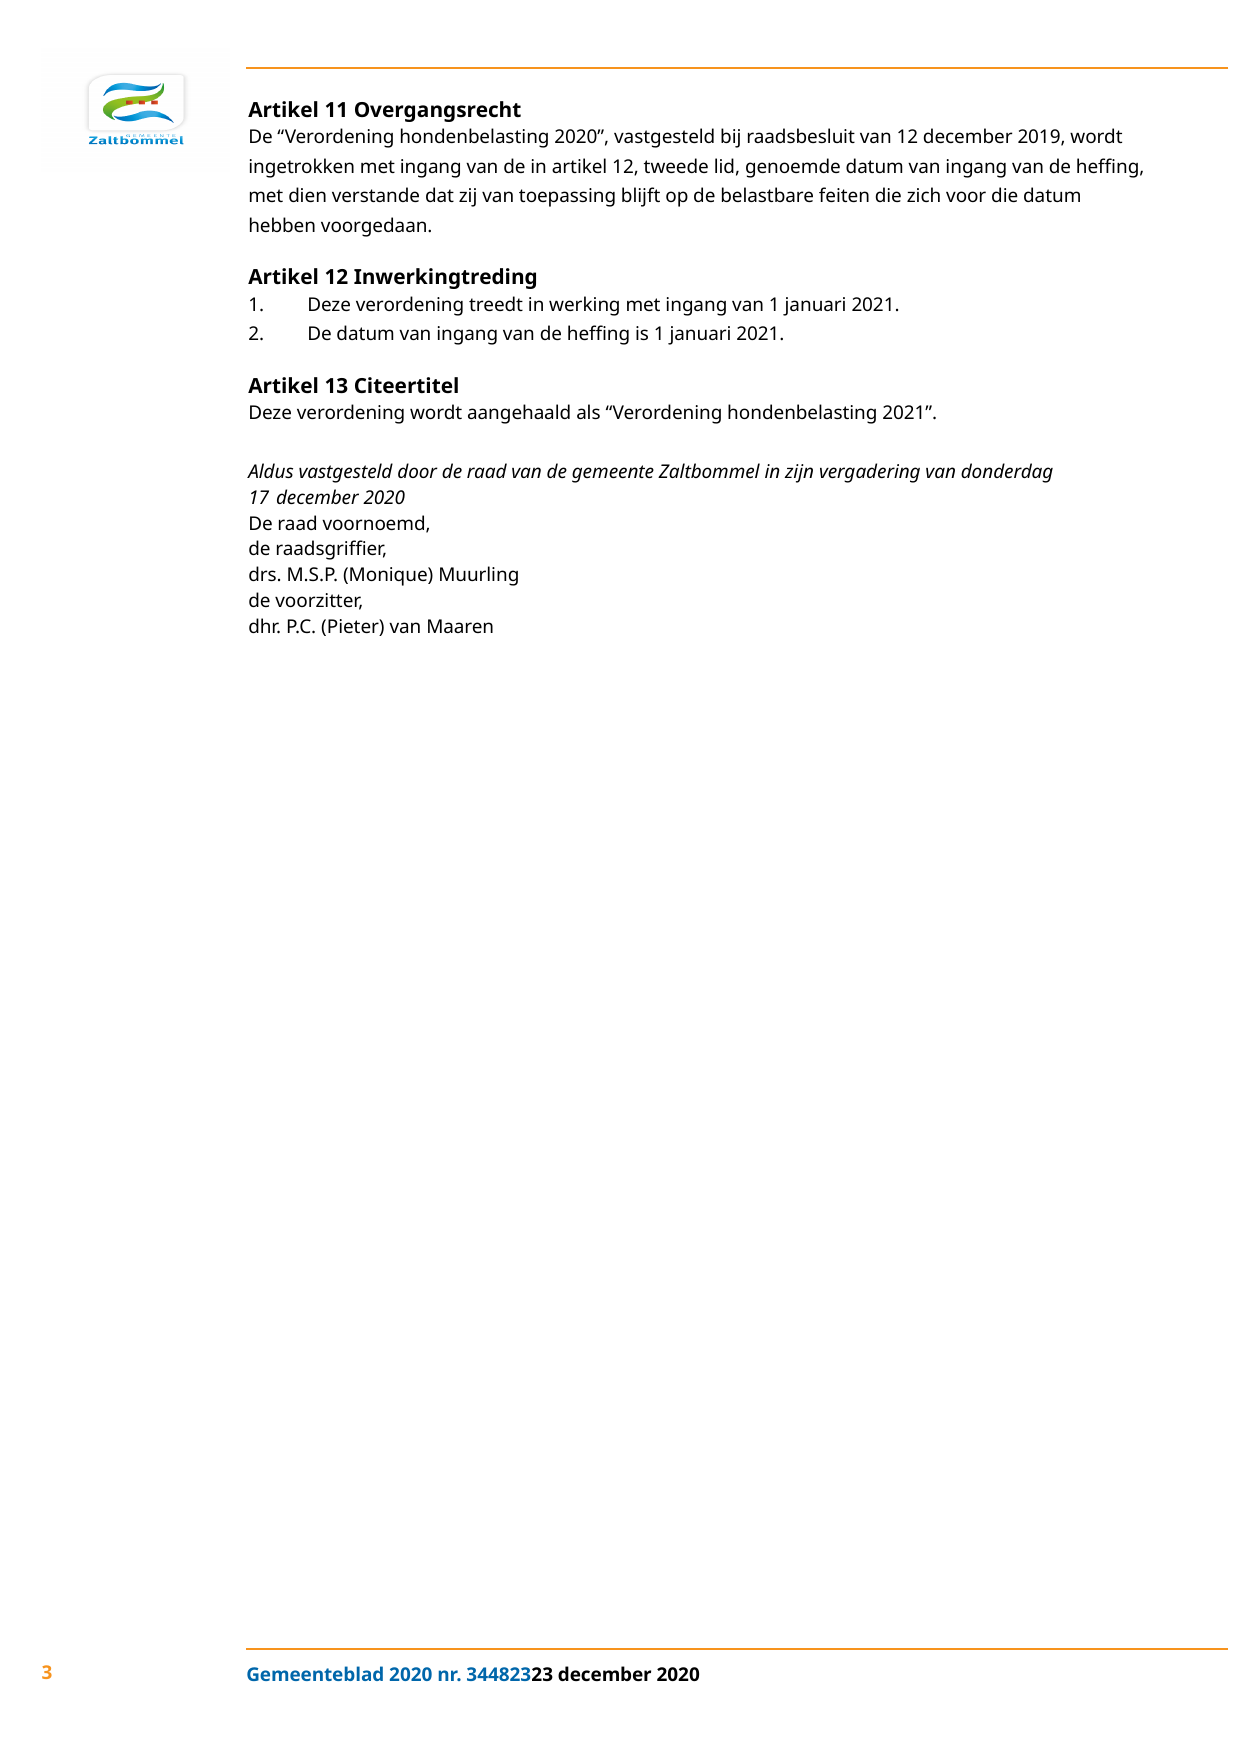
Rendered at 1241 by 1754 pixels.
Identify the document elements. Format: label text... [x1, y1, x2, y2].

text Artikel 12 Inwerkingtreding [248, 262, 1152, 291]
text Deze verordening wordt aangehaald als “Verordening hondenbelasting 2021”. [248, 399, 1152, 425]
text de raadsgriffier, [248, 536, 1152, 561]
picture [41, 47, 231, 172]
text Artikel 11 Overgangsrecht [248, 95, 1152, 123]
text De raad voornoemd, [248, 510, 1152, 536]
list De datum van ingang van de heffing is 1 januari 2021. [248, 320, 1152, 346]
list Deze verordening treedt in werking met ingang van 1 januari 2021. [248, 291, 1152, 317]
text Artikel 13 Citeertitel [248, 371, 1152, 399]
text De “Verordening hondenbelasting 2020”, vastgesteld bij raadsbesluit van 12 december 2019, wordt ingetrokken met ingang van de in artikel 12, tweede lid, genoemde datum van ingang van de heffing, met dien verstande dat zij van toepassing blijft op de belastbare feiten die zich voor die datum hebben voorgedaan. [248, 123, 1152, 238]
text de voorzitter, [248, 587, 1152, 613]
text drs. M.S.P. (Monique) Muurling [248, 561, 1152, 587]
text Aldus vastgesteld door de raad van de gemeente Zaltbommel in zijn vergadering van donderdag 17 december 2020 [248, 458, 1152, 510]
text dhr. P.C. (Pieter) van Maaren [248, 613, 1152, 638]
